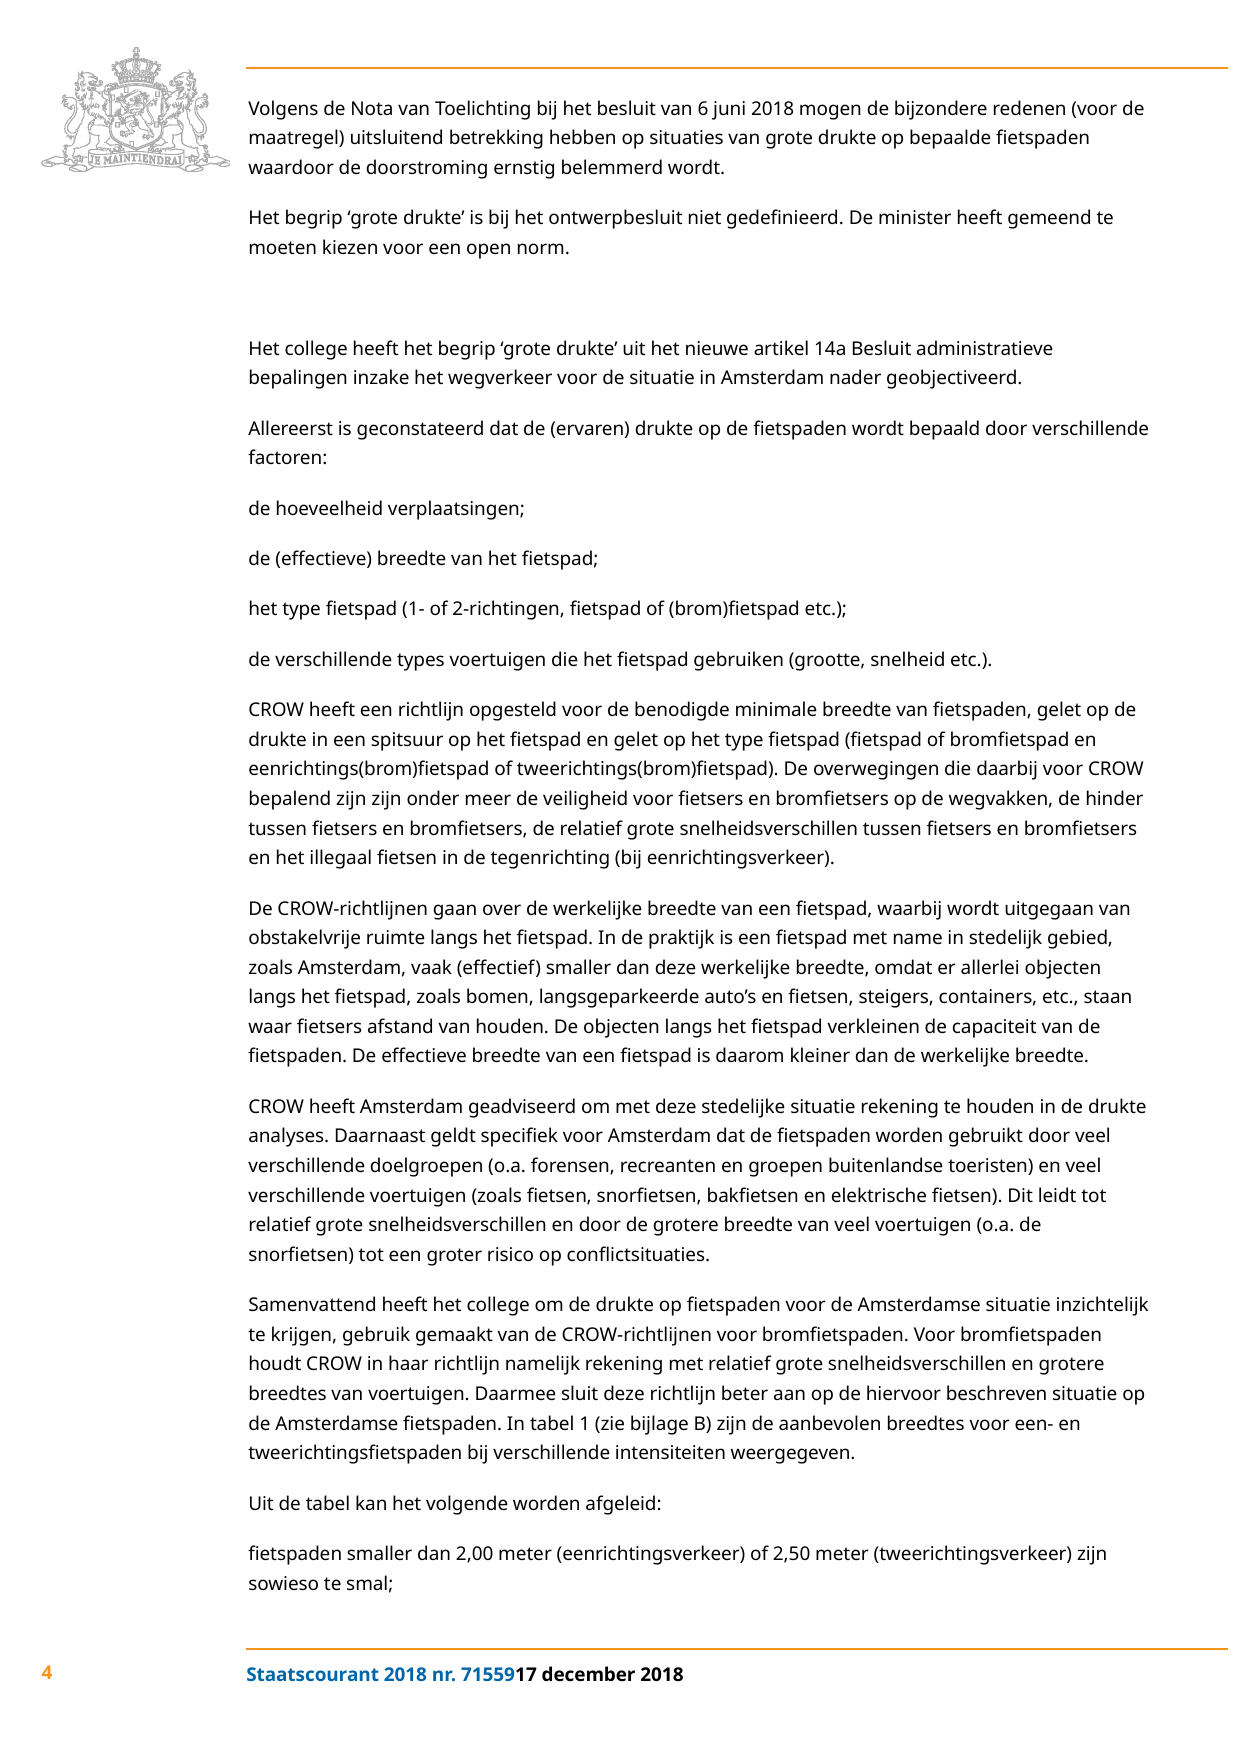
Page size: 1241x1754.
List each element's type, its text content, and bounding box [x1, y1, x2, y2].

text Volgens de Nota van Toelichting bij het besluit van 6 juni 2018 mogen de bijzondere redenen (voor de maatregel) uitsluitend betrekking hebben op situaties van grote drukte op bepaalde fietspaden waardoor de doorstroming ernstig belemmerd wordt. [248, 95, 1152, 180]
text Allereerst is geconstateerd dat de (ervaren) drukte op de fietspaden wordt bepaald door verschillende factoren: [248, 415, 1152, 470]
text Samenvattend heeft het college om de drukte op fietspaden voor de Amsterdamse situatie inzichtelijk te krijgen, gebruik gemaakt van de CROW-richtlijnen voor bromfietspaden. Voor bromfietspaden houdt CROW in haar richtlijn namelijk rekening met relatief grote snelheidsverschillen en grotere breedtes van voertuigen. Daarmee sluit deze richtlijn beter aan op de hiervoor beschreven situatie op de Amsterdamse fietspaden. In tabel 1 (zie bijlage B) zijn de aanbevolen breedtes voor een- en tweerichtingsfietspaden bij verschillende intensiteiten weergegeven. [248, 1291, 1152, 1465]
picture [41, 47, 231, 172]
text het type fietspad (1- of 2-richtingen, fietspad of (brom)fietspad etc.); [248, 596, 1152, 621]
text Het college heeft het begrip ‘grote drukte’ uit het nieuwe artikel 14a Besluit administratieve bepalingen inzake het wegverkeer voor de situatie in Amsterdam nader geobjectiveerd. [248, 335, 1152, 390]
text Het begrip ‘grote drukte’ is bij het ontwerpbesluit niet gedefinieerd. De minister heeft gemeend te moeten kiezen voor een open norm. [248, 204, 1152, 260]
text de hoeveelheid verplaatsingen; [248, 495, 1152, 521]
text de (effectieve) breedte van het fietspad; [248, 545, 1152, 571]
text De CROW-richtlijnen gaan over de werkelijke breedte van een fietspad, waarbij wordt uitgegaan van obstakelvrije ruimte langs het fietspad. In de praktijk is een fietspad met name in stedelijk gebied, zoals Amsterdam, vaak (effectief) smaller dan deze werkelijke breedte, omdat er allerlei objecten langs het fietspad, zoals bomen, langsgeparkeerde auto’s en fietsen, steigers, containers, etc., staan waar fietsers afstand van houden. De objecten langs het fietspad verkleinen de capaciteit van de fietspaden. De effectieve breedte van een fietspad is daarom kleiner dan de werkelijke breedte. [248, 895, 1152, 1068]
text CROW heeft Amsterdam geadviseerd om met deze stedelijke situatie rekening te houden in de drukte analyses. Daarnaast geldt specifiek voor Amsterdam dat de fietspaden worden gebruikt door veel verschillende doelgroepen (o.a. forensen, recreanten en groepen buitenlandse toeristen) en veel verschillende voertuigen (zoals fietsen, snorfietsen, bakfietsen en elektrische fietsen). Dit leidt tot relatief grote snelheidsverschillen en door de grotere breedte van veel voertuigen (o.a. de snorfietsen) tot een groter risico op conflictsituaties. [248, 1093, 1152, 1267]
text CROW heeft een richtlijn opgesteld voor de benodigde minimale breedte van fietspaden, gelet op de drukte in een spitsuur op het fietspad en gelet op het type fietspad (fietspad of bromfietspad en eenrichtings(brom)fietspad of tweerichtings(brom)fietspad). De overwegingen die daarbij voor CROW bepalend zijn zijn onder meer de veiligheid voor fietsers en bromfietsers op de wegvakken, de hinder tussen fietsers en bromfietsers, de relatief grote snelheidsverschillen tussen fietsers en bromfietsers en het illegaal fietsen in de tegenrichting (bij eenrichtingsverkeer). [248, 696, 1152, 870]
text Uit de tabel kan het volgende worden afgeleid: [248, 1490, 1152, 1516]
text de verschillende types voertuigen die het fietspad gebruiken (grootte, snelheid etc.). [248, 646, 1152, 672]
text fietspaden smaller dan 2,00 meter (eenrichtingsverkeer) of 2,50 meter (tweerichtingsverkeer) zijn sowieso te smal; [248, 1540, 1152, 1596]
